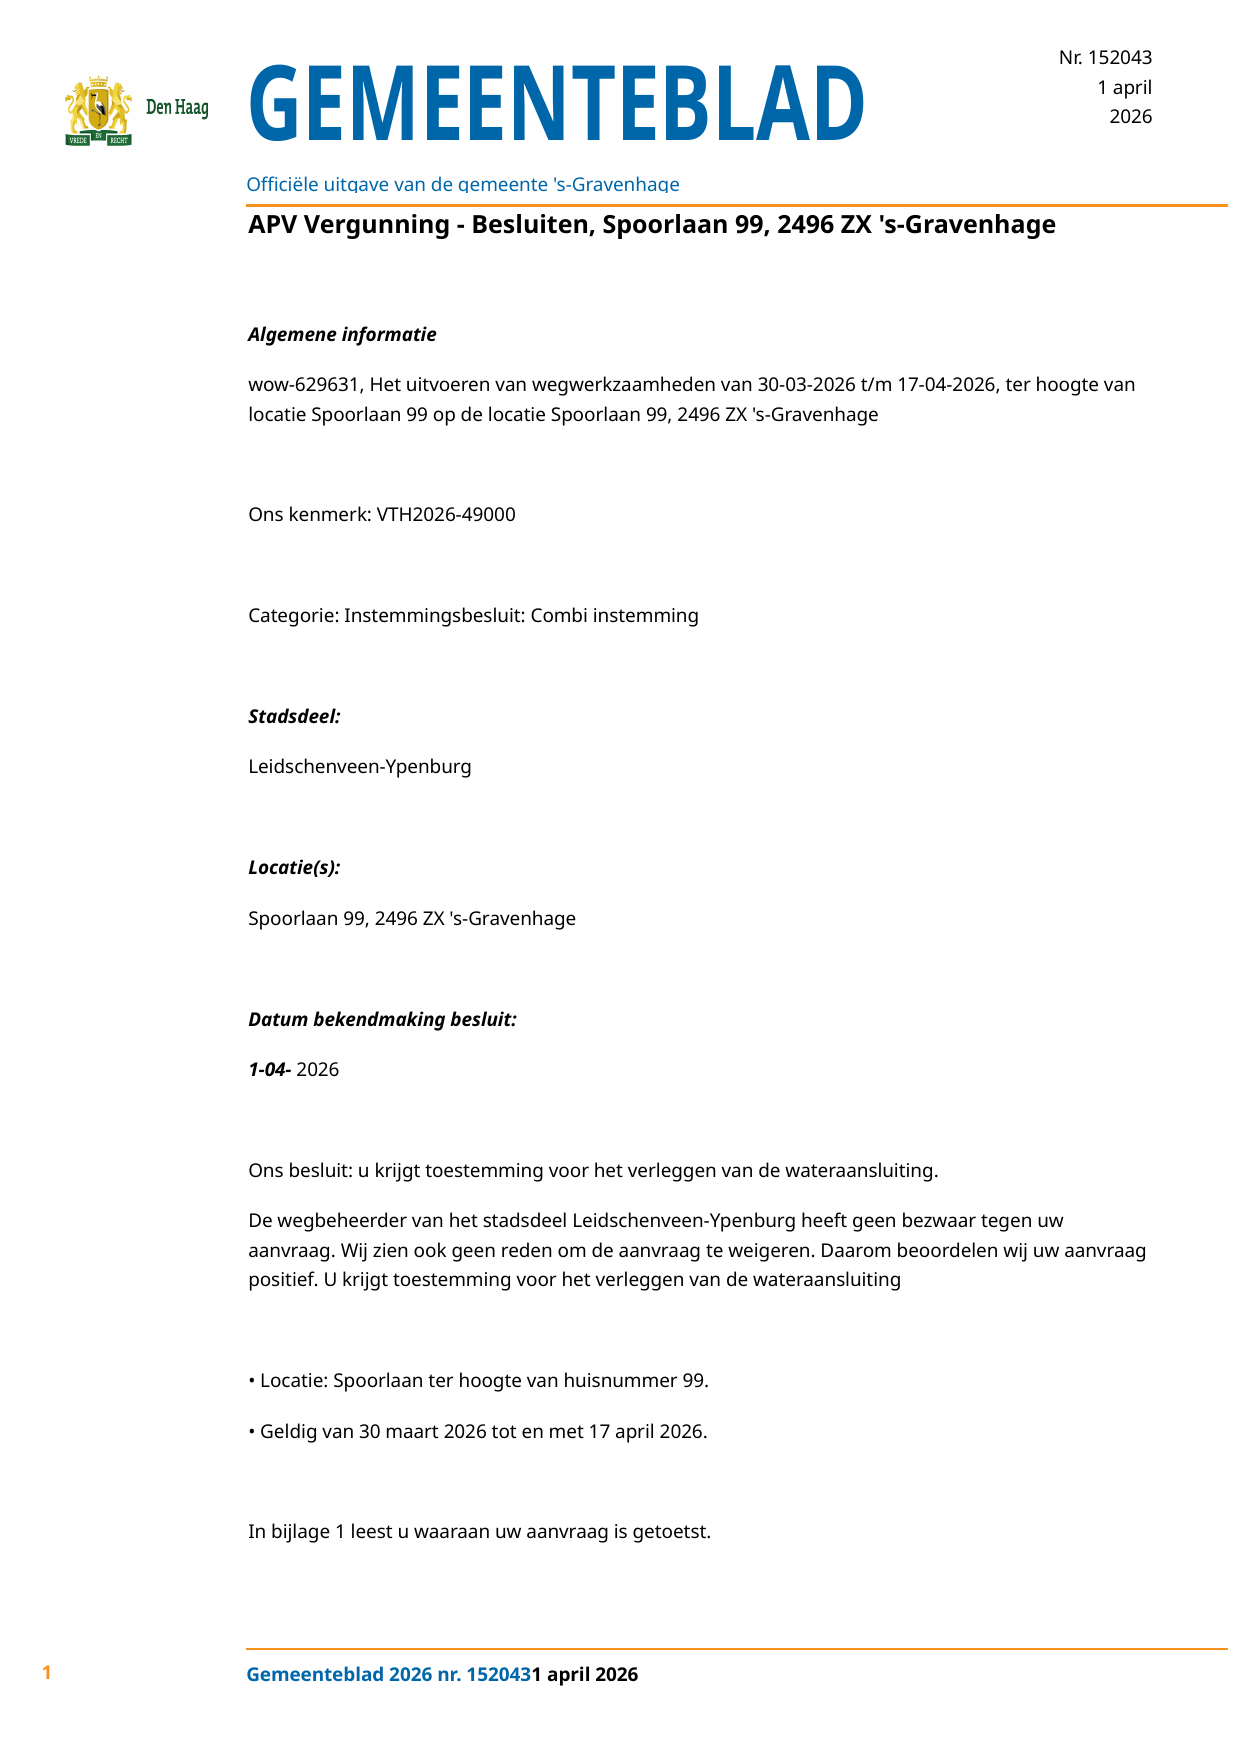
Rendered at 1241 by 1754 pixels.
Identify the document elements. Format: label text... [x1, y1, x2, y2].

text wow-629631, Het uitvoeren van wegwerkzaamheden van 30-03-2026 t/m 17-04-2026, ter hoogte van locatie Spoorlaan 99 op de locatie Spoorlaan 99, 2496 ZX 's-Gravenhage [248, 371, 1152, 426]
text Algemene informatie [248, 321, 1152, 346]
text Categorie: Instemmingsbesluit: Combi instemming [248, 602, 1152, 628]
text • Geldig van 30 maart 2026 tot en met 17 april 2026. [248, 1418, 1152, 1443]
text Leidschenveen-Ypenburg [248, 754, 1152, 779]
text Spoorlaan 99, 2496 ZX 's-Gravenhage [248, 905, 1152, 931]
text Ons besluit: u krijgt toestemming voor het verleggen van de wateraansluiting. [248, 1157, 1152, 1183]
text • Locatie: Spoorlaan ter hoogte van huisnummer 99. [248, 1367, 1152, 1393]
text Stadsdeel: [248, 703, 1152, 729]
text De wegbeheerder van het stadsdeel Leidschenveen-Ypenburg heeft geen bezwaar tegen uw aanvraag. Wij zien ook geen reden om de aanvraag te weigeren. Daarom beoordelen wij uw aanvraag positief. U krijgt toestemming voor het verleggen van de wateraansluiting [248, 1207, 1152, 1292]
text Ons kenmerk: VTH2026-49000 [248, 502, 1152, 527]
text In bijlage 1 leest u waaraan uw aanvraag is getoetst. [248, 1519, 1152, 1544]
text Datum bekendmaking besluit: [248, 1006, 1152, 1031]
text Locatie(s): [248, 854, 1152, 880]
picture [41, 47, 231, 172]
text 1-04- 2026 [248, 1056, 1152, 1082]
text APV Vergunning - Besluiten, Spoorlaan 99, 2496 ZX 's-Gravenhage [248, 207, 1152, 241]
